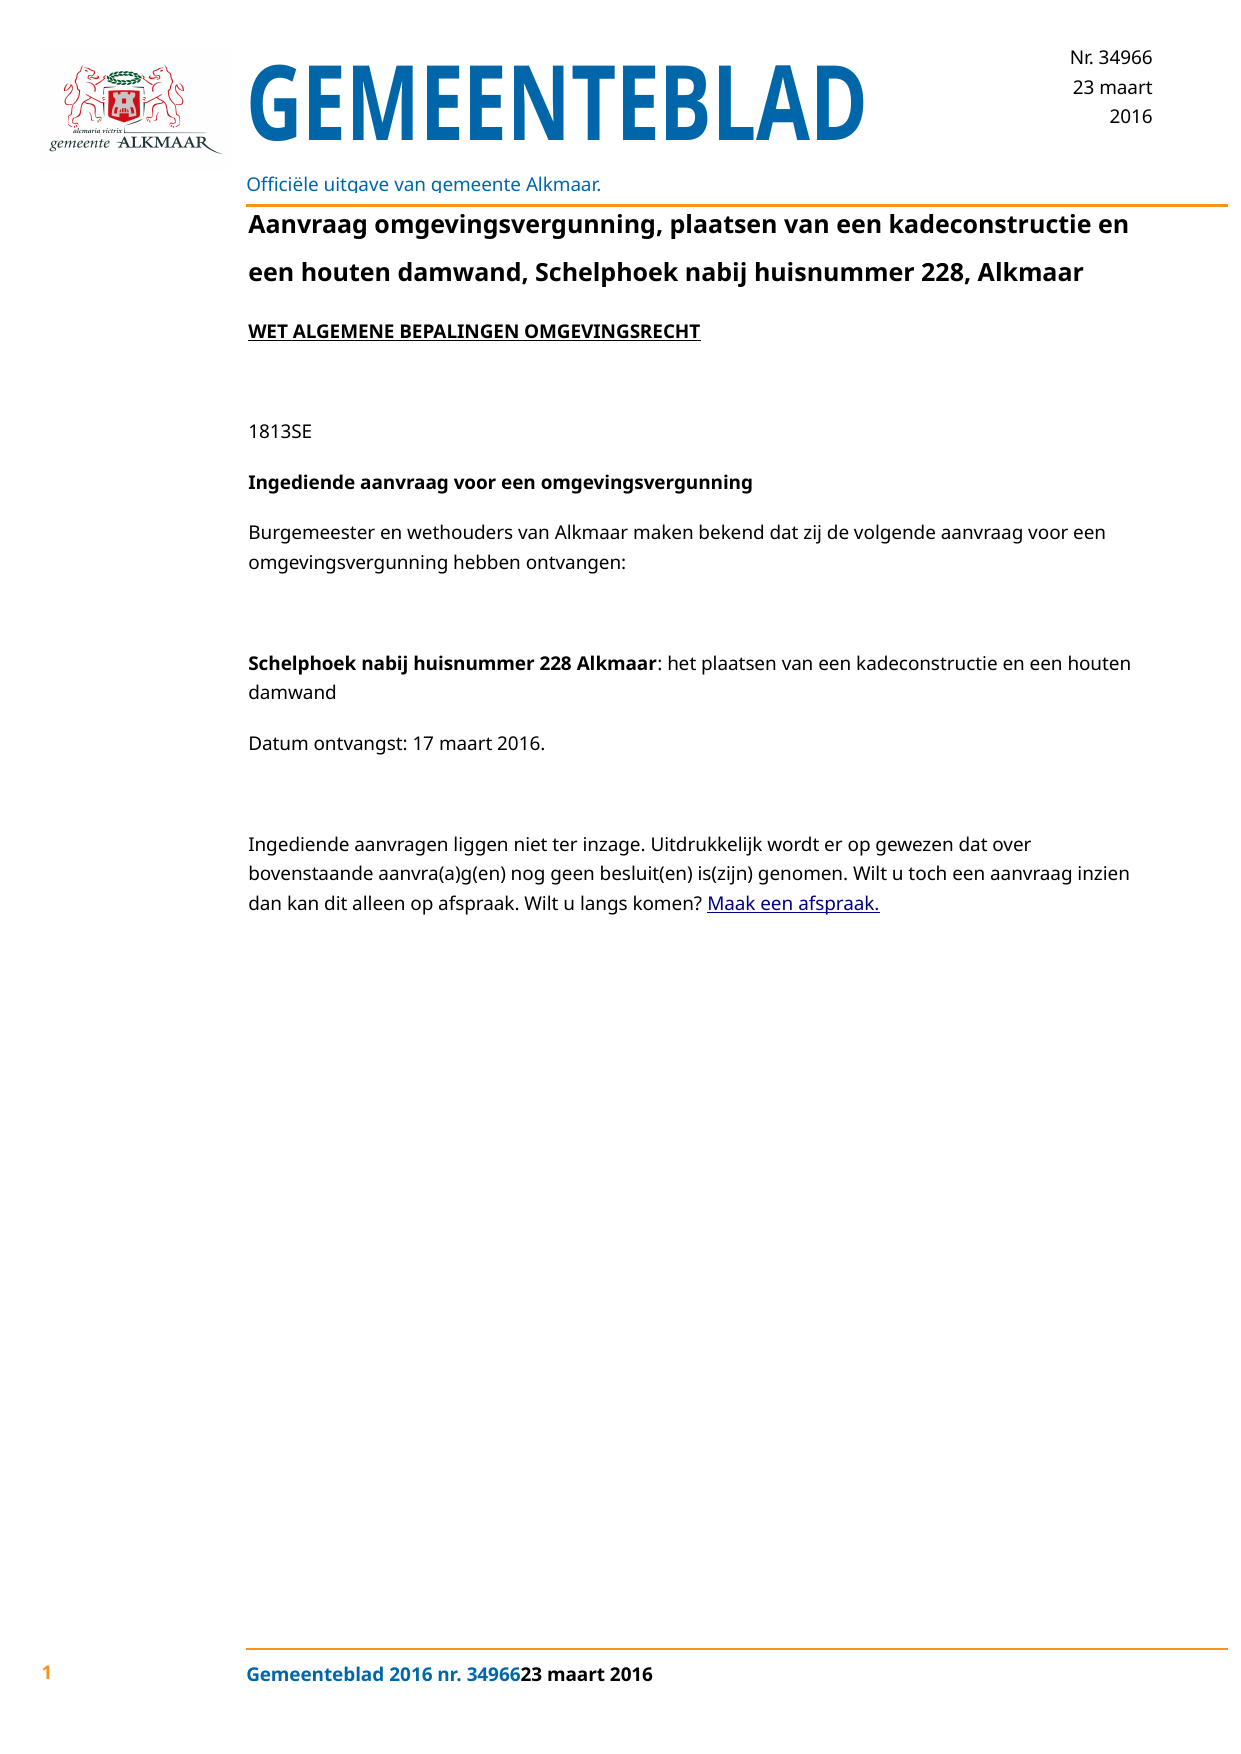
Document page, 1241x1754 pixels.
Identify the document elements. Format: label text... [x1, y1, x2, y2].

text Aanvraag omgevingsvergunning, plaatsen van een kadeconstructie en een houten damwand, Schelphoek nabij huisnummer 228, Alkmaar [248, 207, 1152, 288]
text WET ALGEMENE BEPALINGEN OMGEVINGSRECHT [248, 318, 1152, 344]
text Ingediende aanvragen liggen niet ter inzage. Uitdrukkelijk wordt er op gewezen dat over bovenstaande aanvra(a)g(en) nog geen besluit(en) is(zijn) genomen. Wilt u toch een aanvraag inzien dan kan dit alleen op afspraak. Wilt u langs komen? Maak een afspraak. [248, 831, 1152, 916]
text Datum ontvangst: 17 maart 2016. [248, 730, 1152, 756]
picture [41, 47, 231, 172]
text 1813SE [248, 419, 1152, 444]
text Ingediende aanvraag voor een omgevingsvergunning [248, 469, 1152, 495]
text Schelphoek nabij huisnummer 228 Alkmaar: het plaatsen van een kadeconstructie en een houten damwand [248, 650, 1152, 705]
text Burgemeester en wethouders van Alkmaar maken bekend dat zij de volgende aanvraag voor een omgevingsvergunning hebben ontvangen: [248, 519, 1152, 575]
